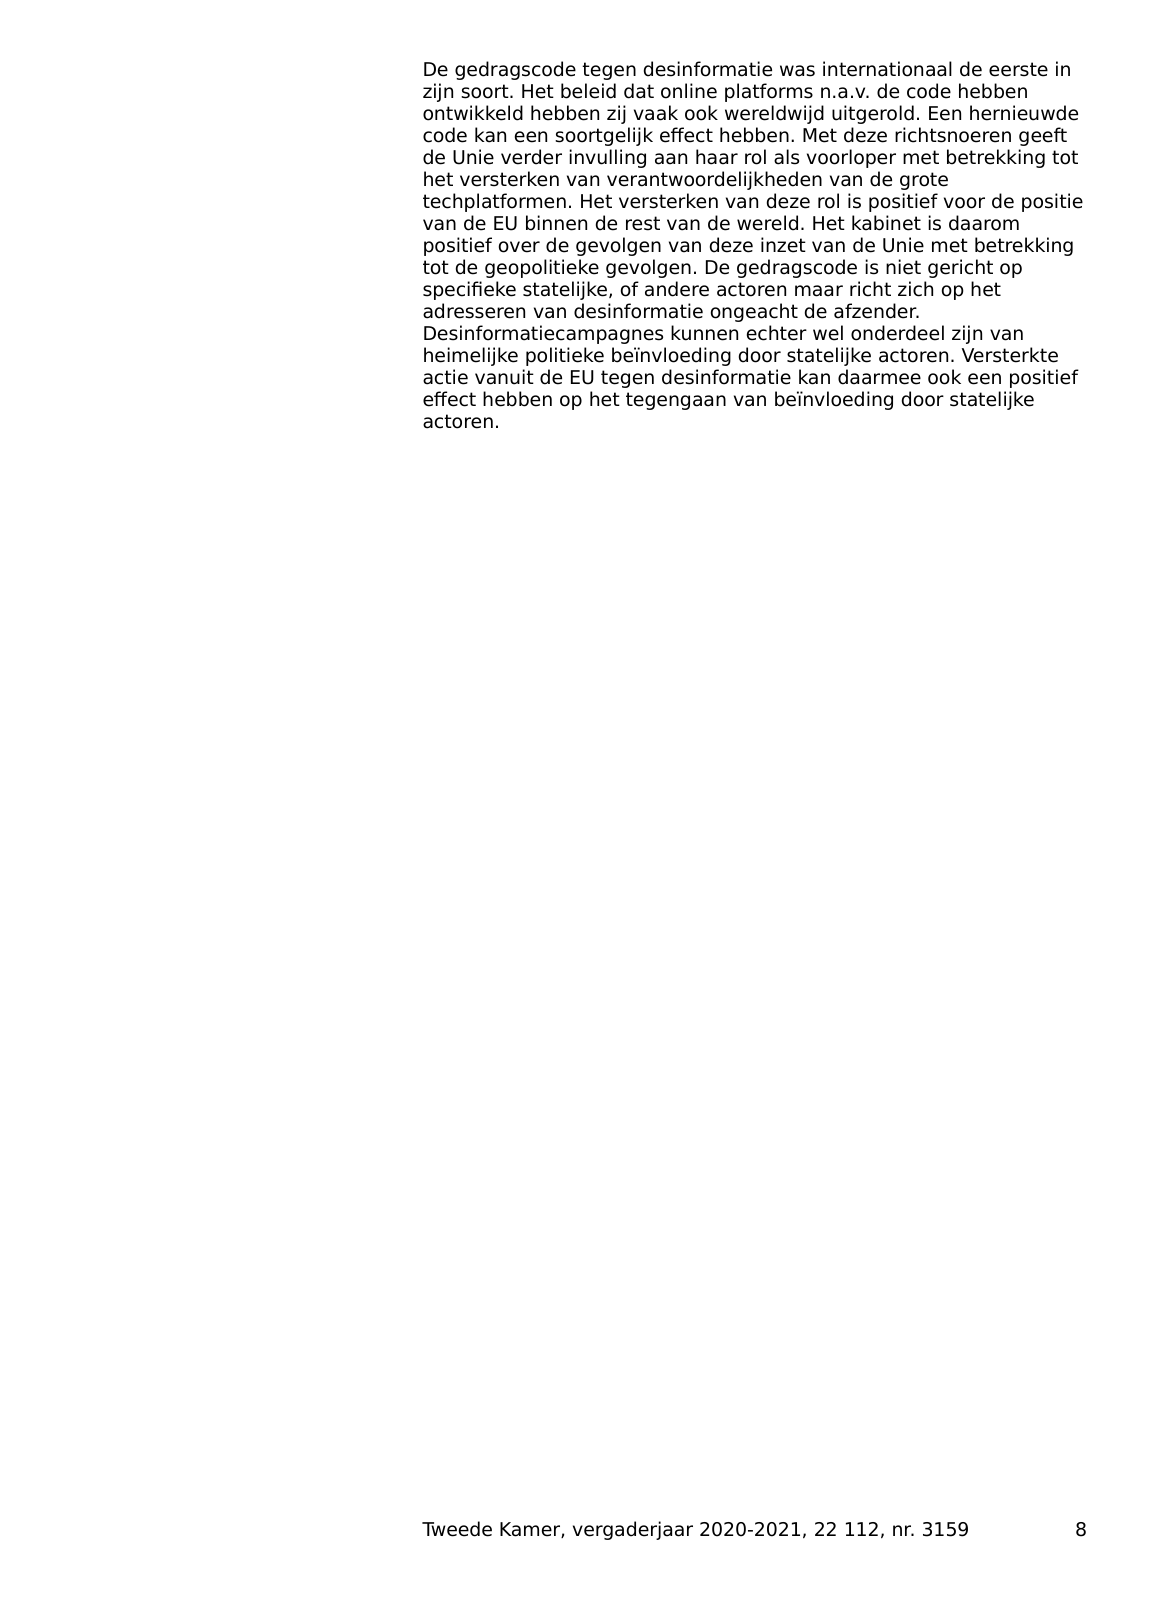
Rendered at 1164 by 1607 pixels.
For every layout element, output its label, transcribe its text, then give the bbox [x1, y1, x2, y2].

text De gedragscode tegen desinformatie was internationaal de eerste in zijn soort. Het beleid dat online platforms n.a.v. de code hebben ontwikkeld hebben zij vaak ook wereldwijd uitgerold. Een hernieuwde code kan een soortgelijk effect hebben. Met deze richtsnoeren geeft de Unie verder invulling aan haar rol als voorloper met betrekking tot het versterken van verantwoordelijkheden van de grote techplatformen. Het versterken van deze rol is positief voor de positie van de EU binnen de rest van de wereld. Het kabinet is daarom positief over de gevolgen van deze inzet van de Unie met betrekking tot de geopolitieke gevolgen. De gedragscode is niet gericht op specifieke statelijke, of andere actoren maar richt zich op het adresseren van desinformatie ongeacht de afzender. Desinformatiecampagnes kunnen echter wel onderdeel zijn van heimelijke politieke beïnvloeding door statelijke actoren. Versterkte actie vanuit de EU tegen desinformatie kan daarmee ook een positief effect hebben op het tegengaan van beïnvloeding door statelijke actoren. [422, 59, 1087, 433]
